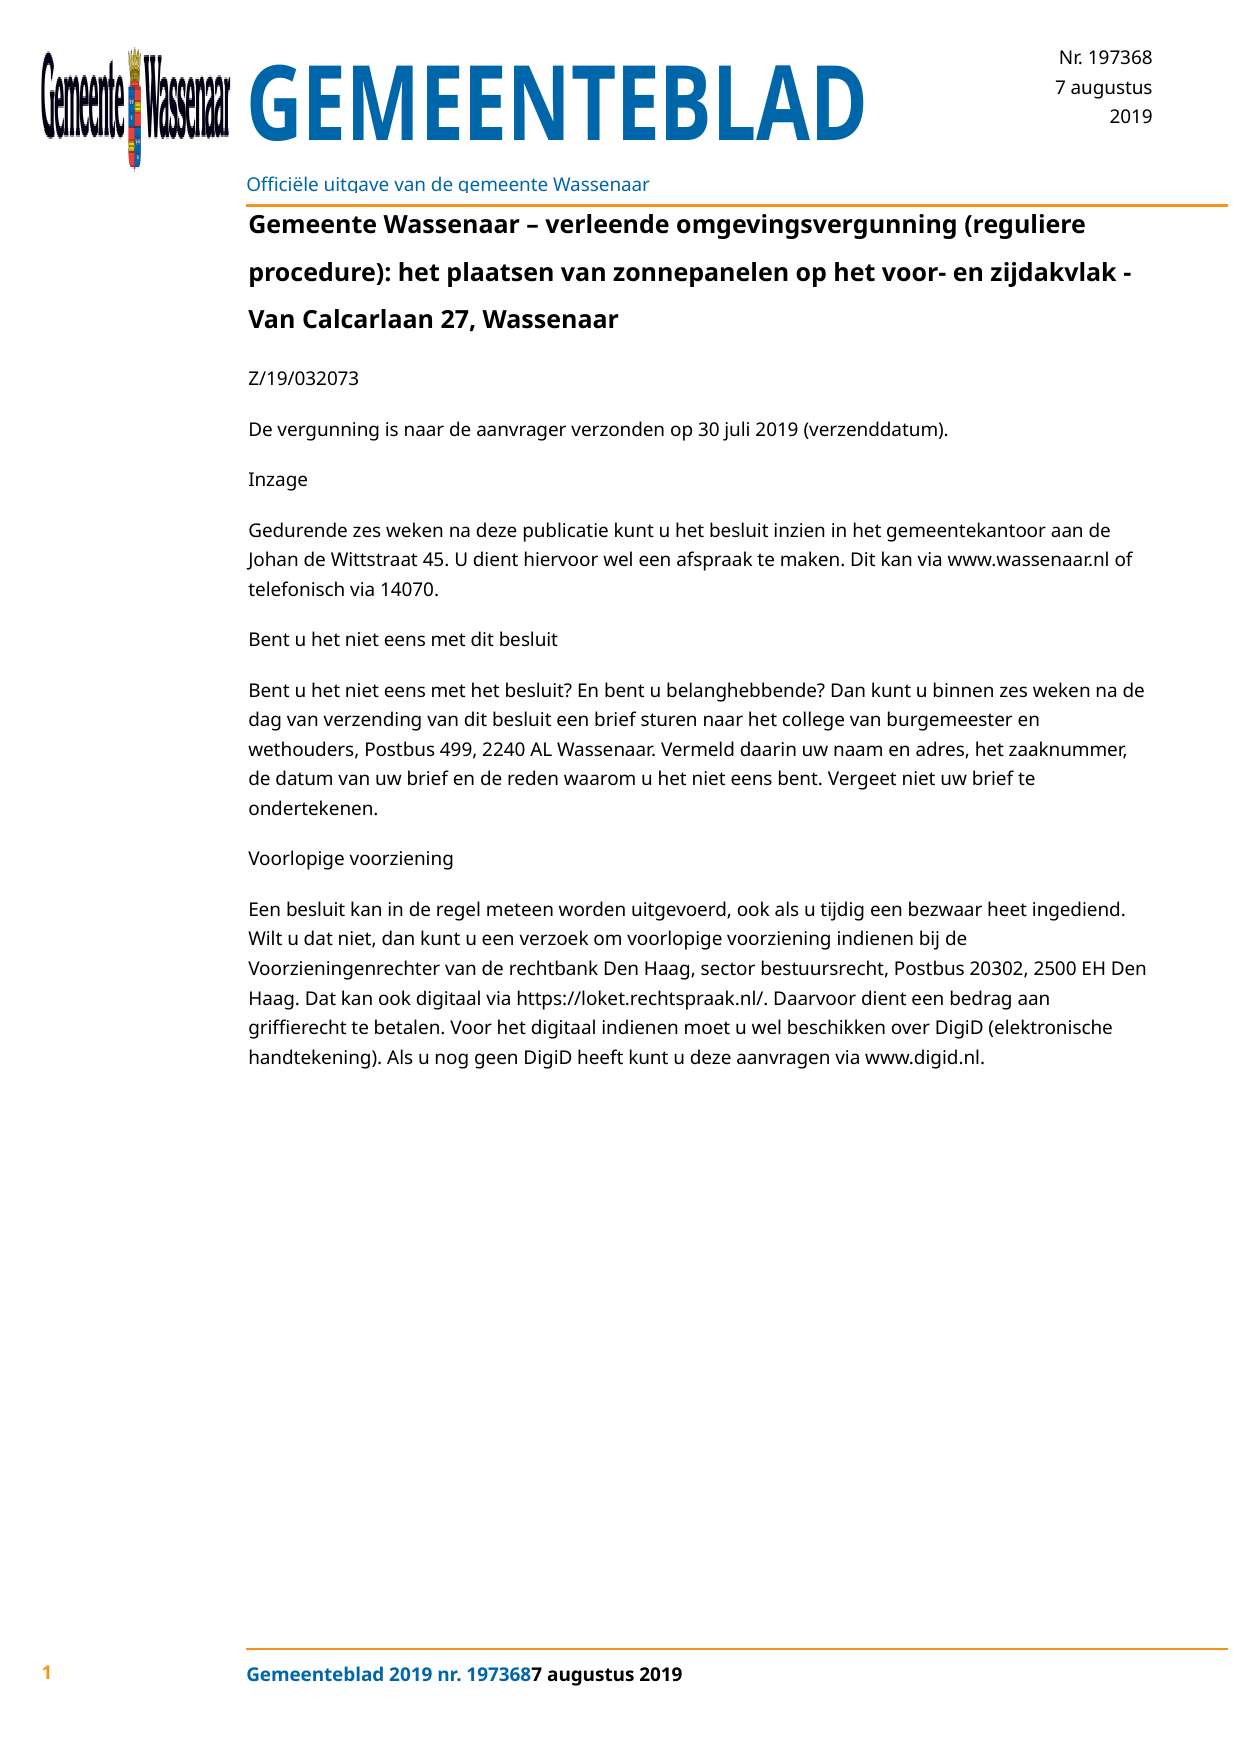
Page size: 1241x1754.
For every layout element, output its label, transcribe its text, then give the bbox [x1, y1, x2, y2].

text Een besluit kan in de regel meteen worden uitgevoerd, ook als u tijdig een bezwaar heet ingediend. Wilt u dat niet, dan kunt u een verzoek om voorlopige voorziening indienen bij de Voorzieningenrechter van de rechtbank Den Haag, sector bestuursrecht, Postbus 20302, 2500 EH Den Haag. Dat kan ook digitaal via https://loket.rechtspraak.nl/. Daarvoor dient een bedrag aan griffierecht te betalen. Voor het digitaal indienen moet u wel beschikken over DigiD (elektronische handtekening). Als u nog geen DigiD heeft kunt u deze aanvragen via www.digid.nl. [248, 896, 1152, 1069]
text Inzage [248, 466, 1152, 492]
text Bent u het niet eens met het besluit? En bent u belanghebbende? Dan kunt u binnen zes weken na de dag van verzending van dit besluit een brief sturen naar het college van burgemeester en wethouders, Postbus 499, 2240 AL Wassenaar. Vermeld daarin uw naam en adres, het zaaknummer, de datum van uw brief en de reden waarom u het niet eens bent. Vergeet niet uw brief te ondertekenen. [248, 677, 1152, 821]
text Z/19/032073 [248, 366, 1152, 391]
text Gemeente Wassenaar – verleende omgevingsvergunning (reguliere procedure): het plaatsen van zonnepanelen op het voor- en zijdakvlak - Van Calcarlaan 27, Wassenaar [248, 207, 1152, 336]
text Bent u het niet eens met dit besluit [248, 626, 1152, 652]
text De vergunning is naar de aanvrager verzonden op 30 juli 2019 (verzenddatum). [248, 416, 1152, 442]
text Voorlopige voorziening [248, 846, 1152, 871]
text Gedurende zes weken na deze publicatie kunt u het besluit inzien in het gemeentekantoor aan de Johan de Wittstraat 45. U dient hiervoor wel een afspraak te maken. Dit kan via www.wassenaar.nl of telefonisch via 14070. [248, 517, 1152, 602]
picture [41, 47, 231, 172]
